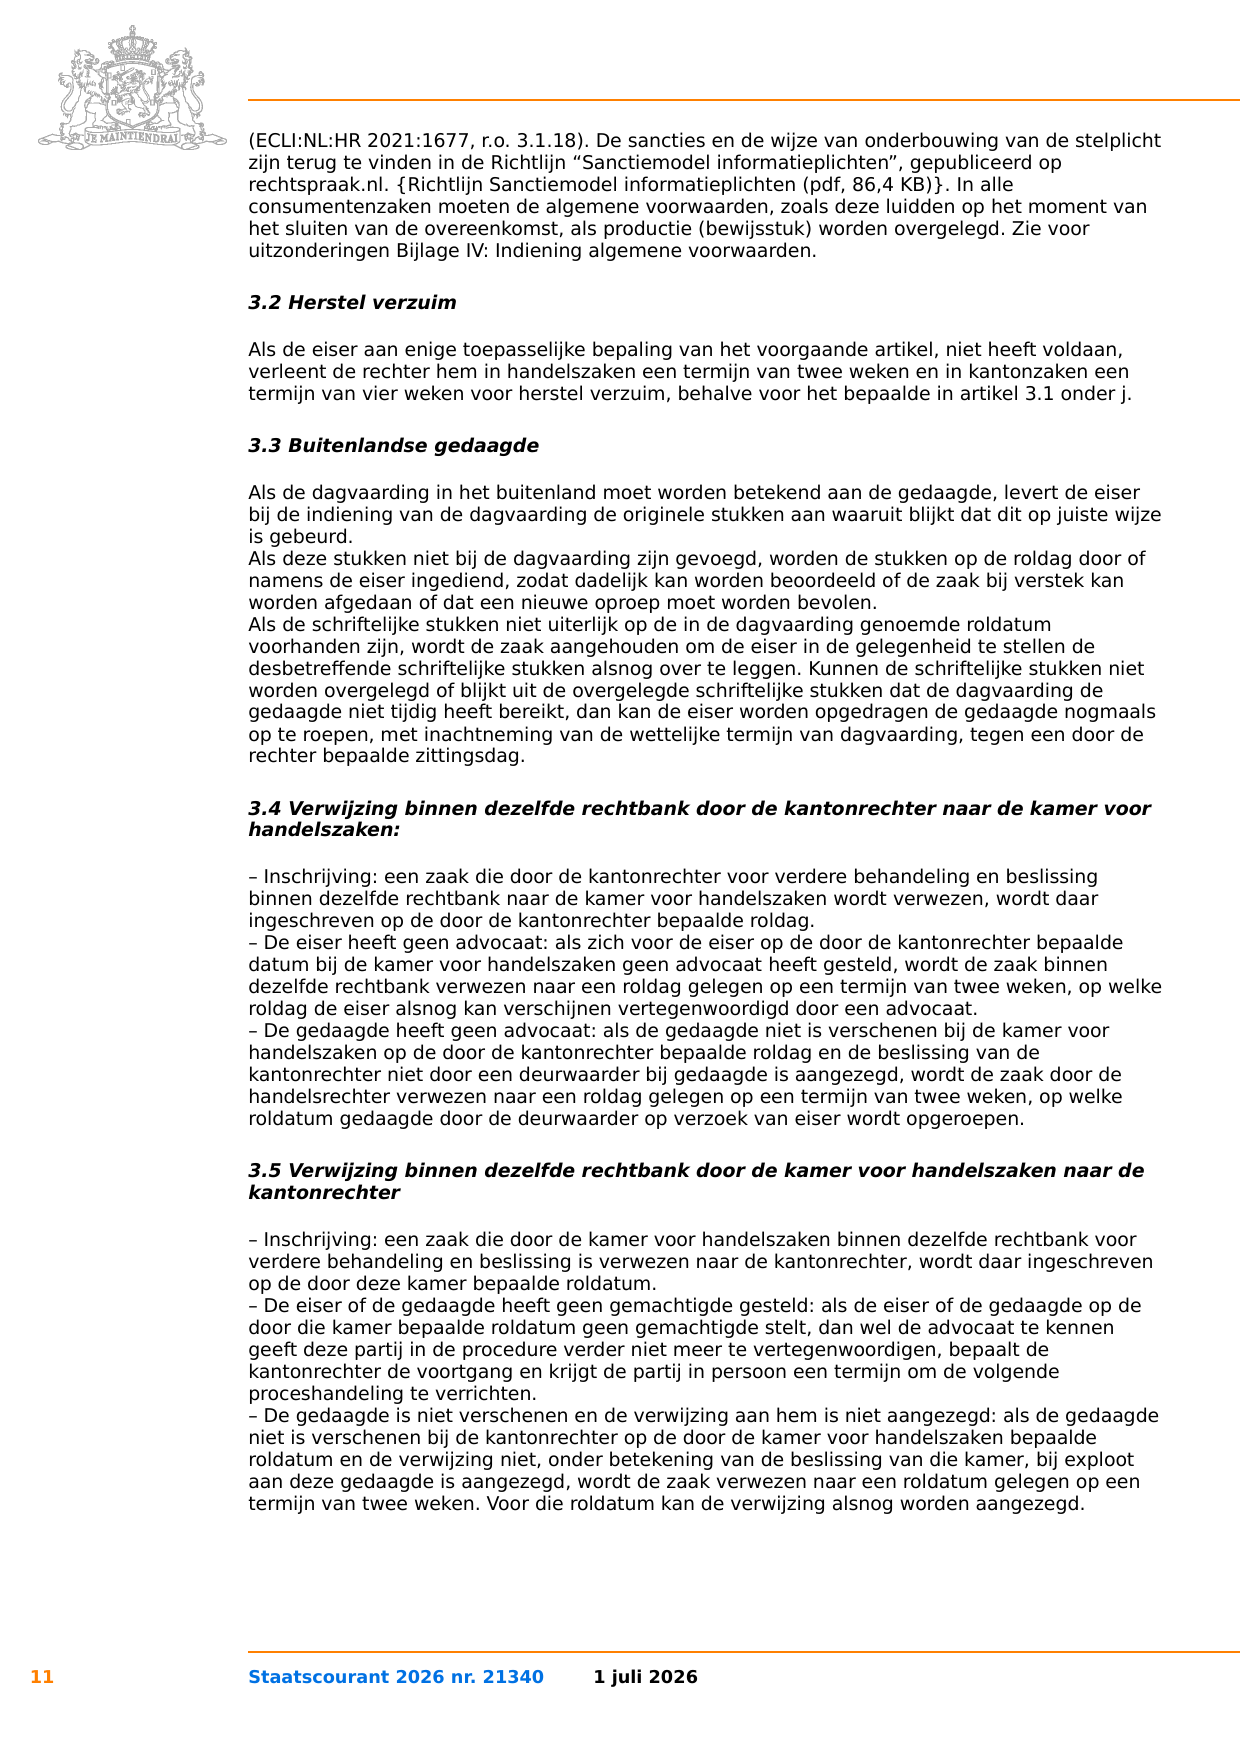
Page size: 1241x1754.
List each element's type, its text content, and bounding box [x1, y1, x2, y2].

text Als de schriftelijke stukken niet uiterlijk op de in de dagvaarding genoemde roldatum voorhanden zijn, wordt de zaak aangehouden om de eiser in de gelegenheid te stellen de desbetreffende schriftelijke stukken alsnog over te leggen. Kunnen de schriftelijke stukken niet worden overgelegd of blijkt uit de overgelegde schriftelijke stukken dat de dagvaarding de gedaagde niet tijdig heeft bereikt, dan kan de eiser worden opgedragen de gedaagde nogmaals op te roepen, met inachtneming van de wettelijke termijn van dagvaarding, tegen een door de rechter bepaalde zittingsdag. [248, 613, 1163, 767]
subtitle 3.2 Herstel verzuim [248, 292, 1163, 314]
subtitle 3.5 Verwijzing binnen dezelfde rechtbank door de kamer voor handelszaken naar de kantonrechter [248, 1160, 1163, 1204]
text – De gedaagde heeft geen advocaat: als de gedaagde niet is verschenen bij de kamer voor handelszaken op de door de kantonrechter bepaalde roldag en de beslissing van de kantonrechter niet door een deurwaarder bij gedaagde is aangezegd, wordt de zaak door de handelsrechter verwezen naar een roldag gelegen op een termijn van twee weken, op welke roldatum gedaagde door de deurwaarder op verzoek van eiser wordt opgeroepen. [248, 1020, 1163, 1130]
text – Inschrijving: een zaak die door de kamer voor handelszaken binnen dezelfde rechtbank voor verdere behandeling en beslissing is verwezen naar de kantonrechter, wordt daar ingeschreven op de door deze kamer bepaalde roldatum. [248, 1229, 1163, 1295]
subtitle 3.4 Verwijzing binnen dezelfde rechtbank door de kantonrechter naar de kamer voor handelszaken: [248, 797, 1163, 841]
text Als deze stukken niet bij de dagvaarding zijn gevoegd, worden de stukken op de roldag door of namens de eiser ingediend, zodat dadelijk kan worden beoordeeld of de zaak bij verstek kan worden afgedaan of dat een nieuwe oproep moet worden bevolen. [248, 548, 1163, 613]
text – De gedaagde is niet verschenen en de verwijzing aan hem is niet aangezegd: als de gedaagde niet is verschenen bij de kantonrechter op de door de kamer voor handelszaken bepaalde roldatum en de verwijzing niet, onder betekening van de beslissing van die kamer, bij exploot aan deze gedaagde is aangezegd, wordt de zaak verwezen naar een roldatum gelegen op een termijn van twee weken. Voor die roldatum kan de verwijzing alsnog worden aangezegd. [248, 1405, 1163, 1515]
text – Inschrijving: een zaak die door de kantonrechter voor verdere behandeling en beslissing binnen dezelfde rechtbank naar de kamer voor handelszaken wordt verwezen, wordt daar ingeschreven op de door de kantonrechter bepaalde roldag. [248, 866, 1163, 932]
text – De eiser of de gedaagde heeft geen gemachtigde gesteld: als de eiser of de gedaagde op de door die kamer bepaalde roldatum geen gemachtigde stelt, dan wel de advocaat te kennen geeft deze partij in de procedure verder niet meer te vertegenwoordigen, bepaalt de kantonrechter de voortgang en krijgt de partij in persoon een termijn om de volgende proceshandeling te verrichten. [248, 1295, 1163, 1405]
text Als de eiser aan enige toepasselijke bepaling van het voorgaande artikel, niet heeft voldaan, verleent de rechter hem in handelszaken een termijn van twee weken en in kantonzaken een termijn van vier weken voor herstel verzuim, behalve voor het bepaalde in artikel 3.1 onder j. [248, 339, 1163, 405]
text Als de dagvaarding in het buitenland moet worden betekend aan de gedaagde, levert de eiser bij de indiening van de dagvaarding de originele stukken aan waaruit blijkt dat dit op juiste wijze is gebeurd. [248, 482, 1163, 548]
subtitle 3.3 Buitenlandse gedaagde [248, 435, 1163, 457]
text (ECLI:NL:HR 2021:1677, r.o. 3.1.18). De sancties en de wijze van onderbouwing van de stelplicht zijn terug te vinden in de Richtlijn “Sanctiemodel informatieplichten”, gepubliceerd op rechtspraak.nl. {Richtlijn Sanctiemodel informatieplichten (pdf, 86,4 KB)}. In alle consumentenzaken moeten de algemene voorwaarden, zoals deze luidden op het moment van het sluiten van de overeenkomst, als productie (bewijsstuk) worden overgelegd. Zie voor uitzonderingen Bijlage IV: Indiening algemene voorwaarden. [248, 130, 1163, 262]
picture [38, 25, 227, 150]
text – De eiser heeft geen advocaat: als zich voor de eiser op de door de kantonrechter bepaalde datum bij de kamer voor handelszaken geen advocaat heeft gesteld, wordt de zaak binnen dezelfde rechtbank verwezen naar een roldag gelegen op een termijn van twee weken, op welke roldag de eiser alsnog kan verschijnen vertegenwoordigd door een advocaat. [248, 932, 1163, 1020]
